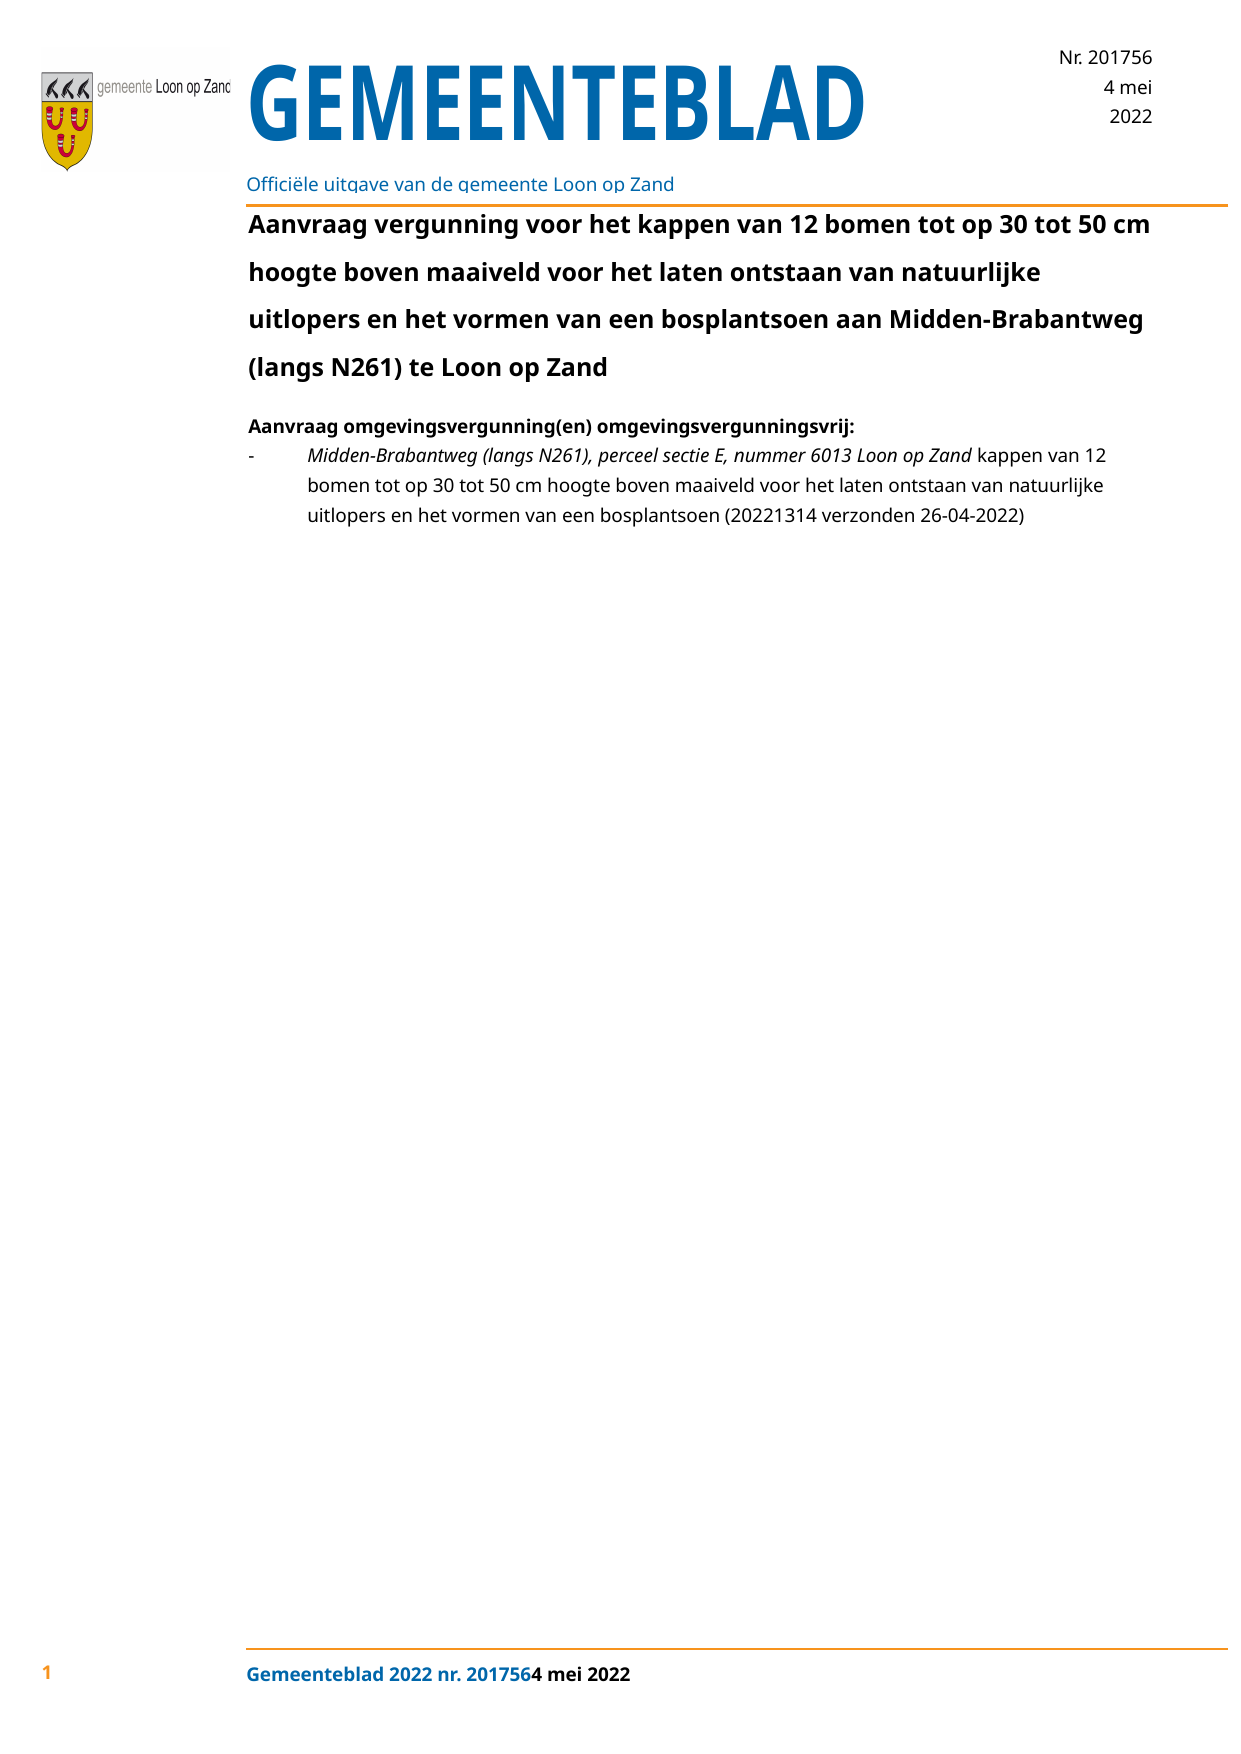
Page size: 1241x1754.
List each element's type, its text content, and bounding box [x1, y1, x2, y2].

text Aanvraag omgevingsvergunning(en) omgevingsvergunningsvrij: [248, 413, 1152, 439]
picture [41, 47, 231, 172]
list Midden-Brabantweg (langs N261), perceel sectie E, nummer 6013 Loon op Zand kappen van 12 bomen tot op 30 tot 50 cm hoogte boven maaiveld voor het laten ontstaan van natuurlijke uitlopers en het vormen van een bosplantsoen (20221314 verzonden 26-04-2022) [248, 443, 1152, 528]
text Aanvraag vergunning voor het kappen van 12 bomen tot op 30 tot 50 cm hoogte boven maaiveld voor het laten ontstaan van natuurlijke uitlopers en het vormen van een bosplantsoen aan Midden-Brabantweg (langs N261) te Loon op Zand [248, 207, 1152, 384]
